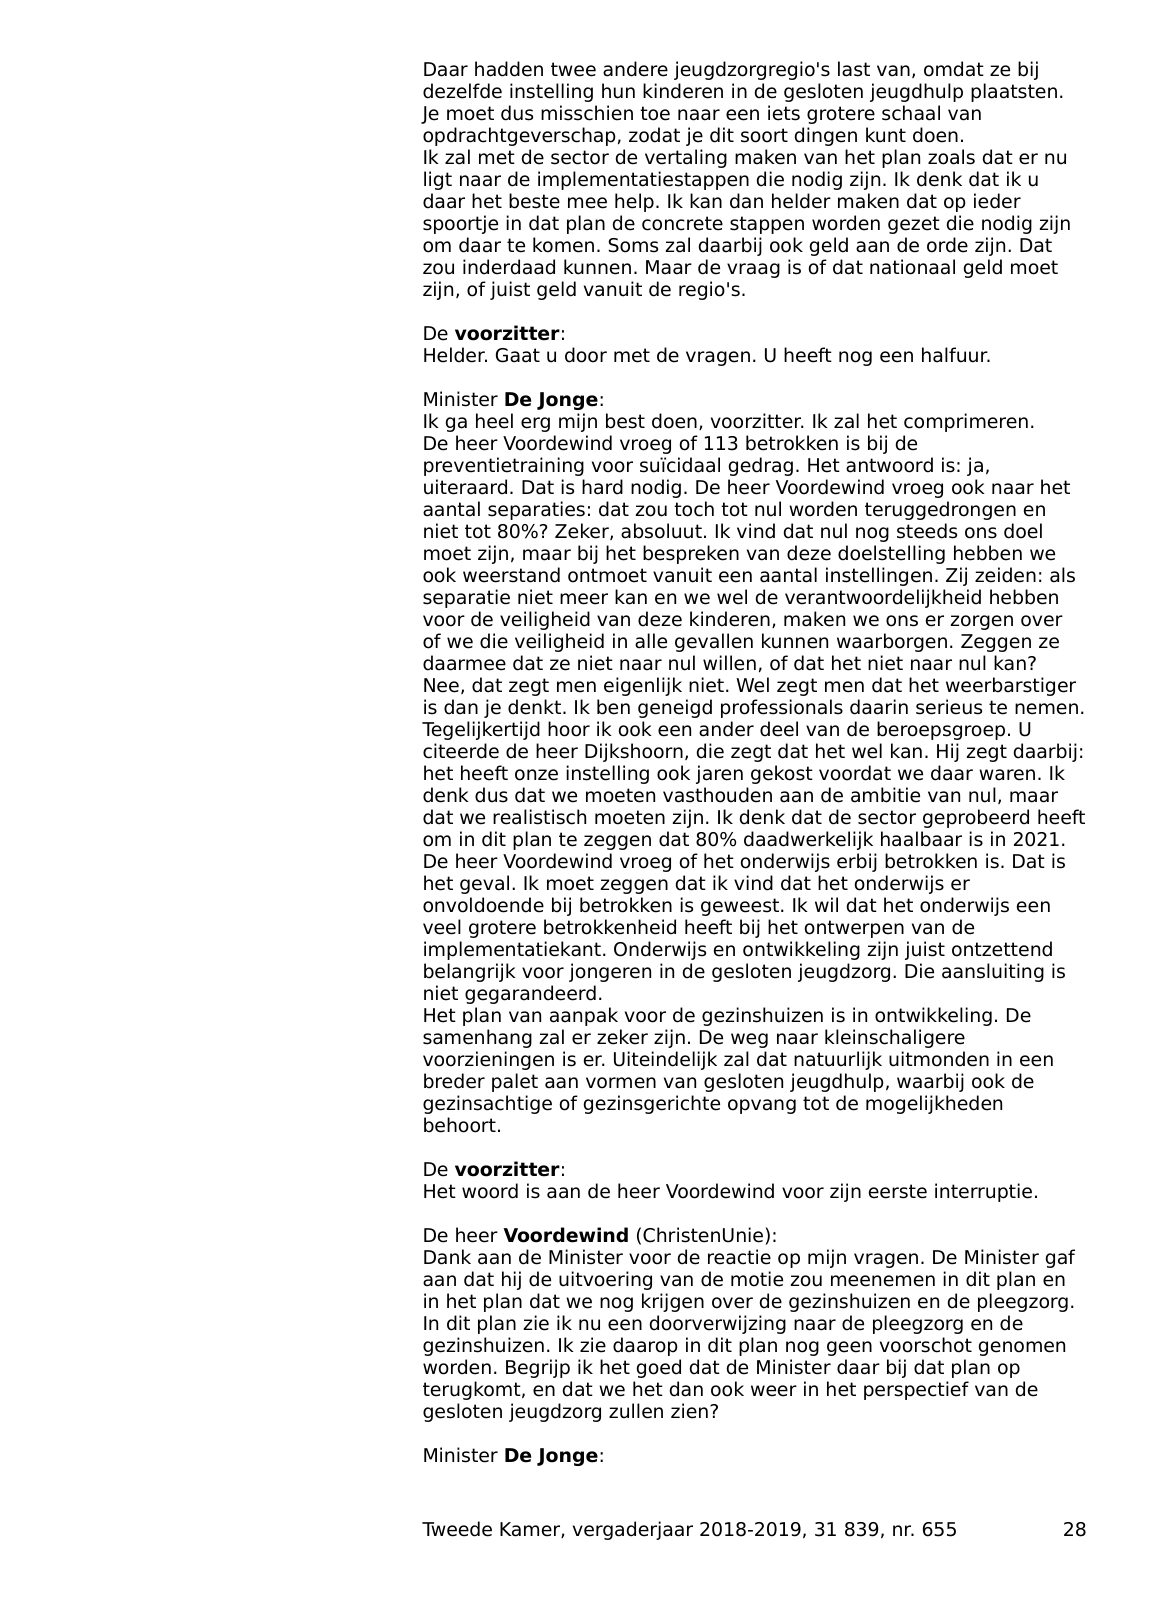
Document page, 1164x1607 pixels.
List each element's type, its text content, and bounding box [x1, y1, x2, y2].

text Het plan van aanpak voor de gezinshuizen is in ontwikkeling. De samenhang zal er zeker zijn. De weg naar kleinschaligere voorzieningen is er. Uiteindelijk zal dat natuurlijk uitmonden in een breder palet aan vormen van gesloten jeugdhulp, waarbij ook de gezinsachtige of gezinsgerichte opvang tot de mogelijkheden behoort. [422, 1004, 1087, 1136]
text De heer Voordewind (ChristenUnie): [422, 1225, 1087, 1247]
text Het woord is aan de heer Voordewind voor zijn eerste interruptie. [422, 1181, 1087, 1203]
text Daar hadden twee andere jeugdzorgregio's last van, omdat ze bij dezelfde instelling hun kinderen in de gesloten jeugdhulp plaatsten. Je moet dus misschien toe naar een iets grotere schaal van opdrachtgeverschap, zodat je dit soort dingen kunt doen. [422, 59, 1087, 147]
text De voorzitter: [422, 323, 1087, 345]
text Ik zal met de sector de vertaling maken van het plan zoals dat er nu ligt naar de implementatiestappen die nodig zijn. Ik denk dat ik u daar het beste mee help. Ik kan dan helder maken dat op ieder spoortje in dat plan de concrete stappen worden gezet die nodig zijn om daar te komen. Soms zal daarbij ook geld aan de orde zijn. Dat zou inderdaad kunnen. Maar de vraag is of dat nationaal geld moet zijn, of juist geld vanuit de regio's. [422, 147, 1087, 301]
text Dank aan de Minister voor de reactie op mijn vragen. De Minister gaf aan dat hij de uitvoering van de motie zou meenemen in dit plan en in het plan dat we nog krijgen over de gezinshuizen en de pleegzorg. In dit plan zie ik nu een doorverwijzing naar de pleegzorg en de gezinshuizen. Ik zie daarop in dit plan nog geen voorschot genomen worden. Begrijp ik het goed dat de Minister daar bij dat plan op terugkomt, en dat we het dan ook weer in het perspectief van de gesloten jeugdzorg zullen zien? [422, 1247, 1087, 1423]
text De heer Voordewind vroeg of 113 betrokken is bij de preventietraining voor suïcidaal gedrag. Het antwoord is: ja, uiteraard. Dat is hard nodig. De heer Voordewind vroeg ook naar het aantal separaties: dat zou toch tot nul worden teruggedrongen en niet tot 80%? Zeker, absoluut. Ik vind dat nul nog steeds ons doel moet zijn, maar bij het bespreken van deze doelstelling hebben we ook weerstand ontmoet vanuit een aantal instellingen. Zij zeiden: als separatie niet meer kan en we wel de verantwoordelijkheid hebben voor de veiligheid van deze kinderen, maken we ons er zorgen over of we die veiligheid in alle gevallen kunnen waarborgen. Zeggen ze daarmee dat ze niet naar nul willen, of dat het niet naar nul kan? Nee, dat zegt men eigenlijk niet. Wel zegt men dat het weerbarstiger is dan je denkt. Ik ben geneigd professionals daarin serieus te nemen. Tegelijkertijd hoor ik ook een ander deel van de beroepsgroep. U citeerde de heer Dijkshoorn, die zegt dat het wel kan. Hij zegt daarbij: het heeft onze instelling ook jaren gekost voordat we daar waren. Ik denk dus dat we moeten vasthouden aan de ambitie van nul, maar dat we realistisch moeten zijn. Ik denk dat de sector geprobeerd heeft om in dit plan te zeggen dat 80% daadwerkelijk haalbaar is in 2021. [422, 433, 1087, 851]
text De voorzitter: [422, 1159, 1087, 1181]
text De heer Voordewind vroeg of het onderwijs erbij betrokken is. Dat is het geval. Ik moet zeggen dat ik vind dat het onderwijs er onvoldoende bij betrokken is geweest. Ik wil dat het onderwijs een veel grotere betrokkenheid heeft bij het ontwerpen van de implementatiekant. Onderwijs en ontwikkeling zijn juist ontzettend belangrijk voor jongeren in de gesloten jeugdzorg. Die aansluiting is niet gegarandeerd. [422, 851, 1087, 1004]
text Helder. Gaat u door met de vragen. U heeft nog een halfuur. [422, 345, 1087, 367]
text Minister De Jonge: [422, 1445, 1087, 1467]
text Ik ga heel erg mijn best doen, voorzitter. Ik zal het comprimeren. [422, 411, 1087, 433]
text Minister De Jonge: [422, 389, 1087, 411]
